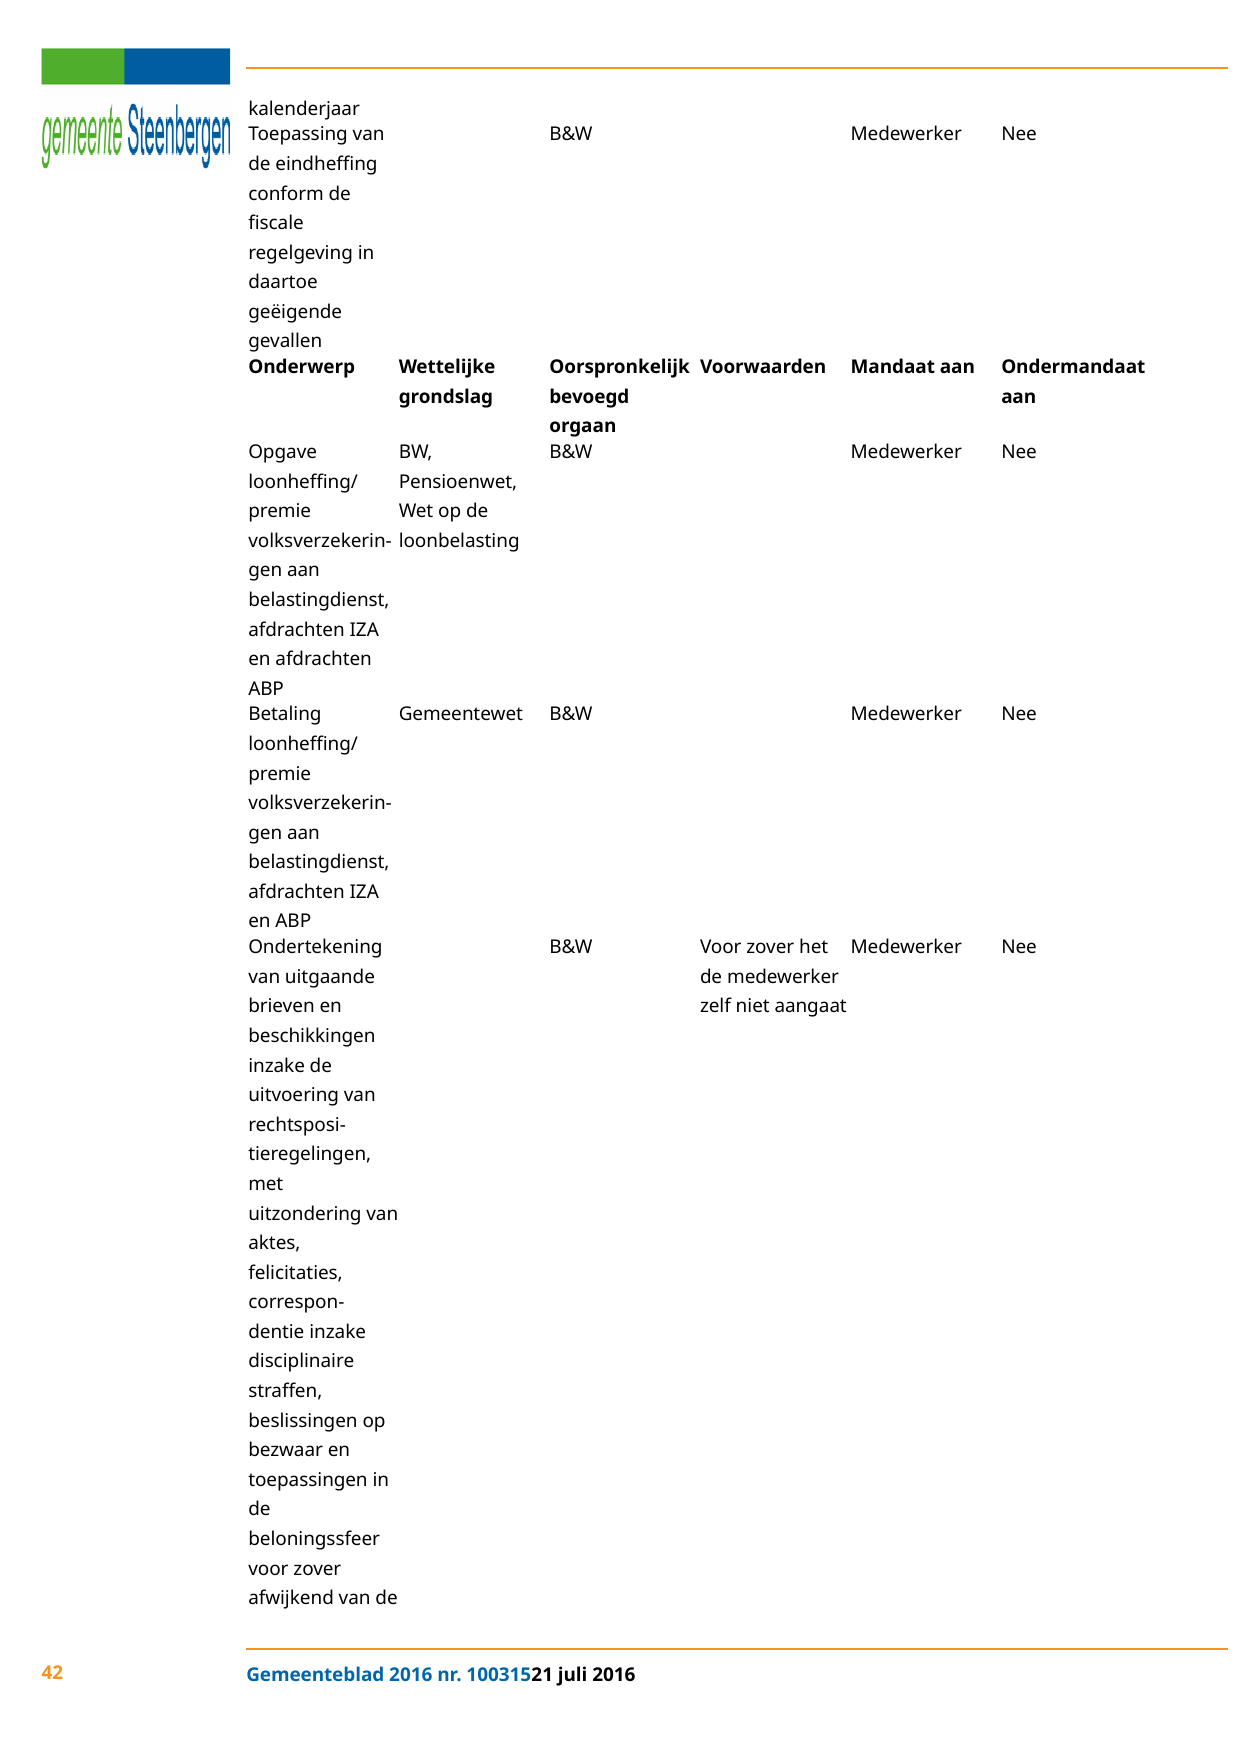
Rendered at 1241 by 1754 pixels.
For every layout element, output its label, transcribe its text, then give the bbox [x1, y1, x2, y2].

table_cell Onderwerp [248, 353, 398, 438]
table_cell B&W [549, 121, 700, 353]
table_cell Opgave loonheffing/ premie volksverzekerin-gen aan belastingdienst, afdrachten IZA en afdrachten ABP [248, 438, 398, 701]
table_cell B&W [549, 701, 700, 933]
table_cell Ondertekening van uitgaande brieven en beschikkingen inzake de uitvoering van rechtsposi-tieregelingen, met uitzondering van aktes, felicitaties, correspon-dentie inzake disciplinaire straffen, beslissingen op bezwaar en toepassingen in de beloningssfeer voor zover afwijkend van de [248, 934, 398, 1610]
table_cell Mandaat aan [850, 353, 1001, 438]
table_cell [700, 438, 850, 701]
table_cell [700, 121, 850, 353]
table_cell [549, 95, 700, 121]
table_cell Medewerker [850, 701, 1001, 933]
table_cell [850, 95, 1001, 121]
table_cell Voor zover het de medewerker zelf niet aangaat [700, 934, 850, 1610]
table_cell Medewerker [850, 121, 1001, 353]
table_cell Ondermandaat aan [1001, 353, 1152, 438]
table_cell [700, 701, 850, 933]
table_cell Gemeentewet [399, 701, 549, 933]
table_cell BW, Pensioenwet, Wet op de loonbelasting [399, 438, 549, 701]
table_cell [1001, 95, 1152, 121]
table_cell [399, 95, 549, 121]
table_cell Toepassing van de eindheffing conform de fiscale regelgeving in daartoe geëigende gevallen [248, 121, 398, 353]
table_cell Medewerker [850, 934, 1001, 1610]
table_cell Nee [1001, 121, 1152, 353]
table_cell Nee [1001, 934, 1152, 1610]
table_cell Voorwaarden [700, 353, 850, 438]
table_cell Nee [1001, 438, 1152, 701]
table_cell [399, 934, 549, 1610]
table_cell Oorspronkelijk bevoegd orgaan [549, 353, 700, 438]
table_cell Betaling loonheffing/ premie volksverzekerin-gen aan belastingdienst, afdrachten IZA en ABP [248, 701, 398, 933]
table_cell B&W [549, 438, 700, 701]
table_cell kalenderjaar [248, 95, 398, 121]
table_cell [700, 95, 850, 121]
table_cell Medewerker [850, 438, 1001, 701]
table_cell Wettelijke grondslag [399, 353, 549, 438]
table_cell B&W [549, 934, 700, 1610]
picture [41, 47, 231, 172]
table_cell [399, 121, 549, 353]
table_cell Nee [1001, 701, 1152, 933]
